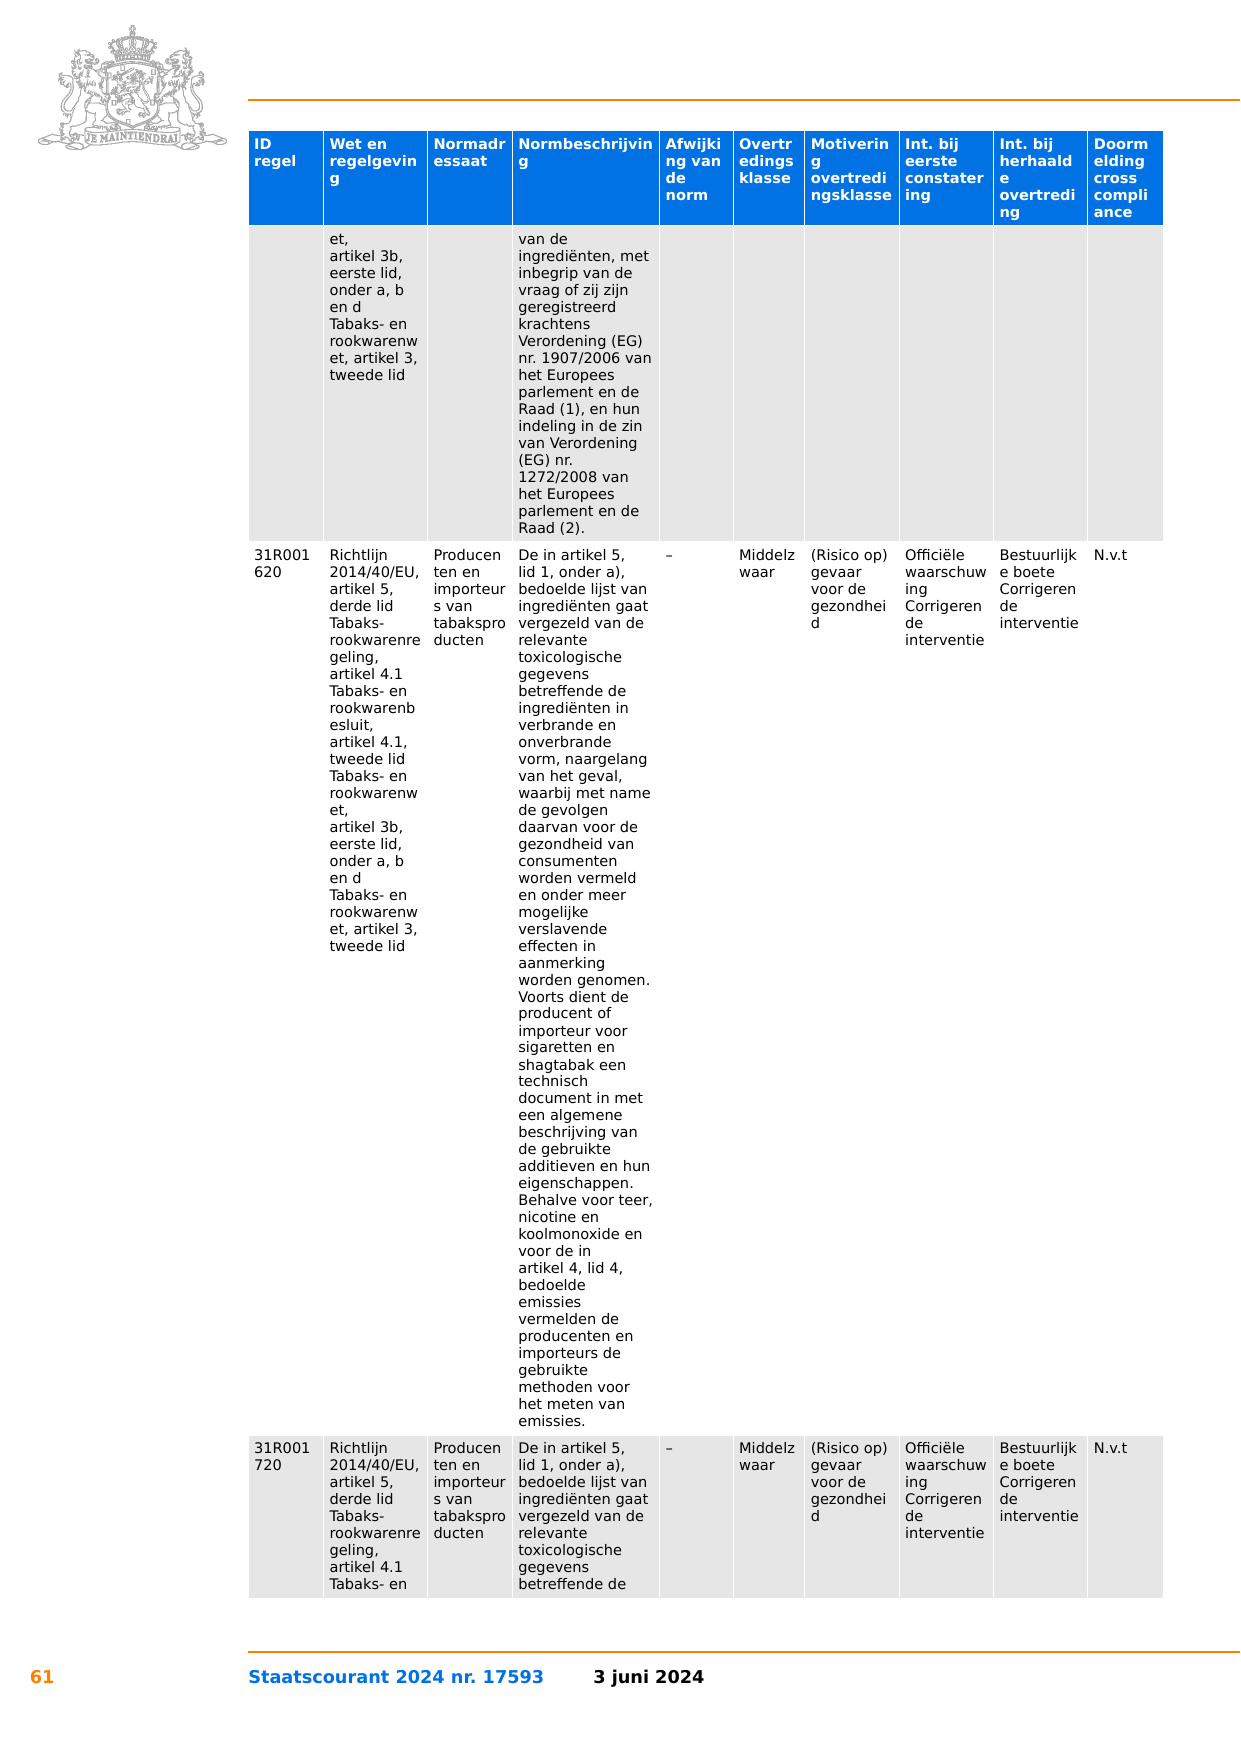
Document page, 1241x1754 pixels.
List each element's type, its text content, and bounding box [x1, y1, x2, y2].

table_cell et, artikel 3b, eerste lid, onder a, b en d Tabaks- en rookwarenwet, artikel 3, tweede lid [324, 226, 427, 541]
table_cell De in artikel 5, lid 1, onder a), bedoelde lijst van ingrediënten gaat vergezeld van de relevante toxicologische gegevens betreffende de [513, 1436, 659, 1598]
table_header ID regel [249, 131, 323, 225]
table_cell Middelzwaar [734, 1436, 804, 1598]
table_cell Producenten en importeurs van tabaksproducten [428, 542, 512, 1434]
table_cell [900, 226, 993, 541]
table_header Afwijking van de norm [660, 131, 733, 225]
table_cell van de ingrediënten, met inbegrip van de vraag of zij zijn geregistreerd krachtens Verordening (EG) nr. 1907/2006 van het Europees parlement en de Raad (1), en hun indeling in de zin van Verordening (EG) nr. 1272/2008 van het Europees parlement en de Raad (2). [513, 226, 659, 541]
table_cell Officiële waarschuwing Corrigerende interventie [900, 542, 993, 1434]
table_cell [805, 226, 899, 541]
table_cell 31R001620 [249, 542, 323, 1434]
table_cell Richtlijn 2014/40/EU, artikel 5, derde lid Tabaks- rookwarenregeling, artikel 4.1 Tabaks- en rookwarenbesluit, artikel 4.1, tweede lid Tabaks- en rookwarenwet, artikel 3b, eerste lid, onder a, b en d Tabaks- en rookwarenwet, artikel 3, tweede lid [324, 542, 427, 1434]
table_cell (Risico op) gevaar voor de gezondheid [805, 1436, 899, 1598]
table_cell – [660, 542, 733, 1434]
table_cell (Risico op) gevaar voor de gezondheid [805, 542, 899, 1434]
table_cell [428, 226, 512, 541]
table_cell Bestuurlijke boete Corrigerende interventie [994, 1436, 1087, 1598]
table_header Wet en regelgeving [324, 131, 427, 225]
table_cell Middelzwaar [734, 542, 804, 1434]
table_cell – [660, 1436, 733, 1598]
table_cell De in artikel 5, lid 1, onder a), bedoelde lijst van ingrediënten gaat vergezeld van de relevante toxicologische gegevens betreffende de ingrediënten in verbrande en onverbrande vorm, naargelang van het geval, waarbij met name de gevolgen daarvan voor de gezondheid van consumenten worden vermeld en onder meer mogelijke verslavende effecten in aanmerking worden genomen. Voorts dient de producent of importeur voor sigaretten en shagtabak een technisch document in met een algemene beschrijving van de gebruikte additieven en hun eigenschappen. Behalve voor teer, nicotine en koolmonoxide en voor de in artikel 4, lid 4, bedoelde emissies vermelden de producenten en importeurs de gebruikte methoden voor het meten van emissies. [513, 542, 659, 1434]
table_cell N.v.t [1088, 542, 1163, 1434]
table_cell 31R001720 [249, 1436, 323, 1598]
table_cell N.v.t [1088, 1436, 1163, 1598]
table_cell Officiële waarschuwing Corrigerende interventie [900, 1436, 993, 1598]
table_header Motivering overtredingsklasse [805, 131, 899, 225]
table_header Normadressaat [428, 131, 512, 225]
table_cell Bestuurlijke boete Corrigerende interventie [994, 542, 1087, 1434]
table_header Int. bij eerste constatering [900, 131, 993, 225]
table_cell [660, 226, 733, 541]
table_cell [994, 226, 1087, 541]
picture [38, 25, 227, 150]
table_header Doormelding cross compliance [1088, 131, 1163, 225]
table_header Int. bij herhaalde overtreding [994, 131, 1087, 225]
table_cell [1088, 226, 1163, 541]
table_header Overtredingsklasse [734, 131, 804, 225]
table_cell Producenten en importeurs van tabaksproducten [428, 1436, 512, 1598]
table_cell [734, 226, 804, 541]
table_cell [249, 226, 323, 541]
table_cell Richtlijn 2014/40/EU, artikel 5, derde lid Tabaks- rookwarenregeling, artikel 4.1 Tabaks- en [324, 1436, 427, 1598]
table_header Normbeschrijving [513, 131, 659, 225]
